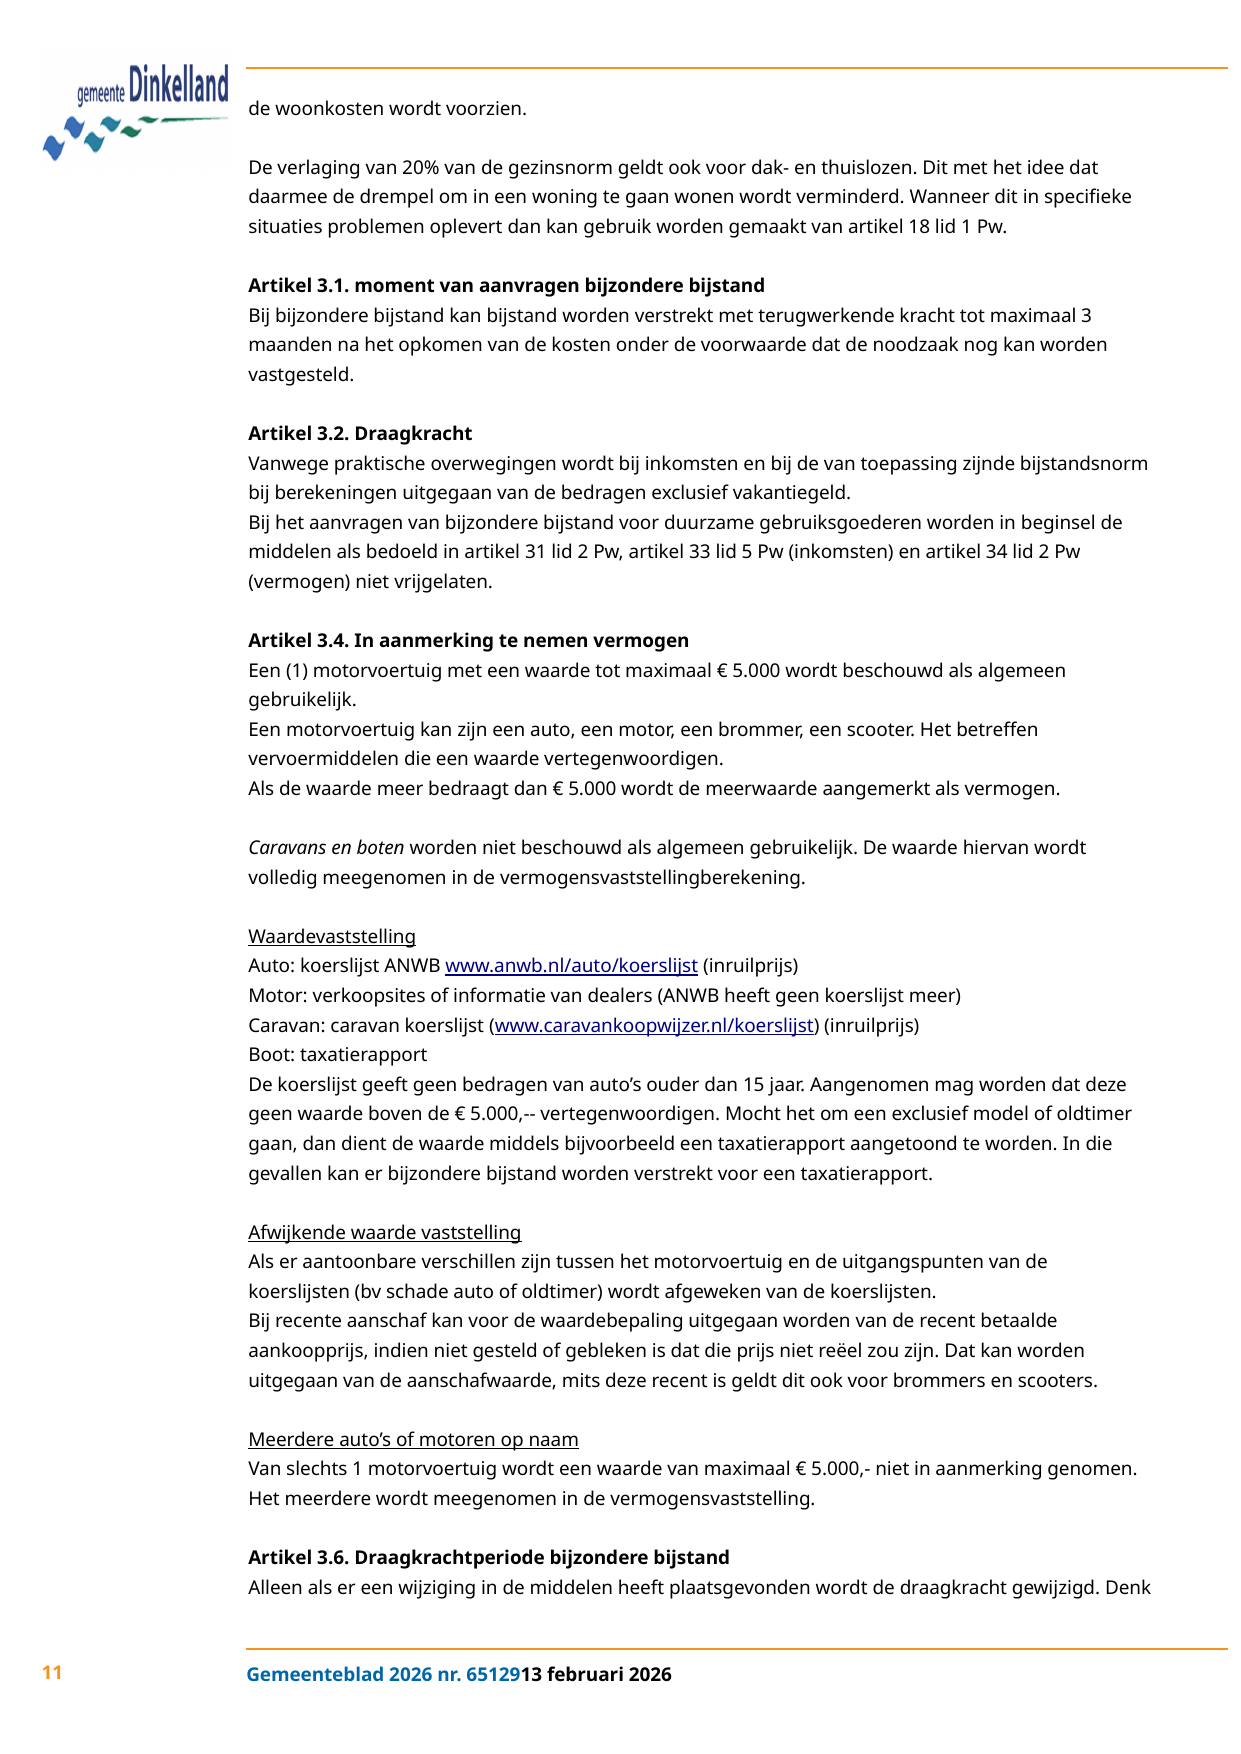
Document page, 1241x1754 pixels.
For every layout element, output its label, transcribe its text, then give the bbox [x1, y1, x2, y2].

text Als er aantoonbare verschillen zijn tussen het motorvoertuig en de uitgangspunten van de koerslijsten (bv schade auto of oldtimer) wordt afgeweken van de koerslijsten. [248, 1248, 1152, 1304]
text Een (1) motorvoertuig met een waarde tot maximaal € 5.000 wordt beschouwd als algemeen gebruikelijk. [248, 657, 1152, 712]
text Motor: verkoopsites of informatie van dealers (ANWB heeft geen koerslijst meer) [248, 982, 1152, 1008]
text Artikel 3.2. Draagkracht [248, 420, 1152, 446]
text Meerdere auto’s of motoren op naam [248, 1426, 1152, 1452]
text Afwijkende waarde vaststelling [248, 1219, 1152, 1245]
text Van slechts 1 motorvoertuig wordt een waarde van maximaal € 5.000,- niet in aanmerking genomen. Het meerdere wordt meegenomen in de vermogensvaststelling. [248, 1456, 1152, 1511]
text Alleen als er een wijziging in de middelen heeft plaatsgevonden wordt de draagkracht gewijzigd. Denk [248, 1574, 1152, 1600]
text De koerslijst geeft geen bedragen van auto’s ouder dan 15 jaar. Aangenomen mag worden dat deze geen waarde boven de € 5.000,-- vertegenwoordigen. Mocht het om een exclusief model of oldtimer gaan, dan dient de waarde middels bijvoorbeeld een taxatierapport aangetoond te worden. In die gevallen kan er bijzondere bijstand worden verstrekt voor een taxatierapport. [248, 1071, 1152, 1186]
text Bij recente aanschaf kan voor de waardebepaling uitgegaan worden van de recent betaalde aankoopprijs, indien niet gesteld of gebleken is dat die prijs niet reëel zou zijn. Dat kan worden uitgegaan van de aanschafwaarde, mits deze recent is geldt dit ook voor brommers en scooters. [248, 1308, 1152, 1393]
text Artikel 3.6. Draagkrachtperiode bijzondere bijstand [248, 1544, 1152, 1570]
text Bij bijzondere bijstand kan bijstand worden verstrekt met terugwerkende kracht tot maximaal 3 maanden na het opkomen van de kosten onder de voorwaarde dat de noodzaak nog kan worden vastgesteld. [248, 302, 1152, 387]
text Als de waarde meer bedraagt dan € 5.000 wordt de meerwaarde aangemerkt als vermogen. [248, 775, 1152, 801]
text de woonkosten wordt voorzien. [248, 95, 1152, 121]
text Bij het aanvragen van bijzondere bijstand voor duurzame gebruiksgoederen worden in beginsel de middelen als bedoeld in artikel 31 lid 2 Pw, artikel 33 lid 5 Pw (inkomsten) en artikel 34 lid 2 Pw (vermogen) niet vrijgelaten. [248, 509, 1152, 594]
text Caravan: caravan koerslijst (www.caravankoopwijzer.nl/koerslijst) (inruilprijs) [248, 1012, 1152, 1038]
text Auto: koerslijst ANWB www.anwb.nl/auto/koerslijst (inruilprijs) [248, 953, 1152, 978]
text Artikel 3.1. moment van aanvragen bijzondere bijstand [248, 272, 1152, 298]
text Caravans en boten worden niet beschouwd als algemeen gebruikelijk. De waarde hiervan wordt volledig meegenomen in de vermogensvaststellingberekening. [248, 834, 1152, 890]
text Artikel 3.4. In aanmerking te nemen vermogen [248, 627, 1152, 653]
picture [41, 47, 231, 172]
text Vanwege praktische overwegingen wordt bij inkomsten en bij de van toepassing zijnde bijstandsnorm bij berekeningen uitgegaan van de bedragen exclusief vakantiegeld. [248, 450, 1152, 505]
text Boot: taxatierapport [248, 1041, 1152, 1067]
text Een motorvoertuig kan zijn een auto, een motor, een brommer, een scooter. Het betreffen vervoermiddelen die een waarde vertegenwoordigen. [248, 716, 1152, 771]
text De verlaging van 20% van de gezinsnorm geldt ook voor dak- en thuislozen. Dit met het idee dat daarmee de drempel om in een woning te gaan wonen wordt verminderd. Wanneer dit in specifieke situaties problemen oplevert dan kan gebruik worden gemaakt van artikel 18 lid 1 Pw. [248, 154, 1152, 239]
text Waardevaststelling [248, 923, 1152, 949]
